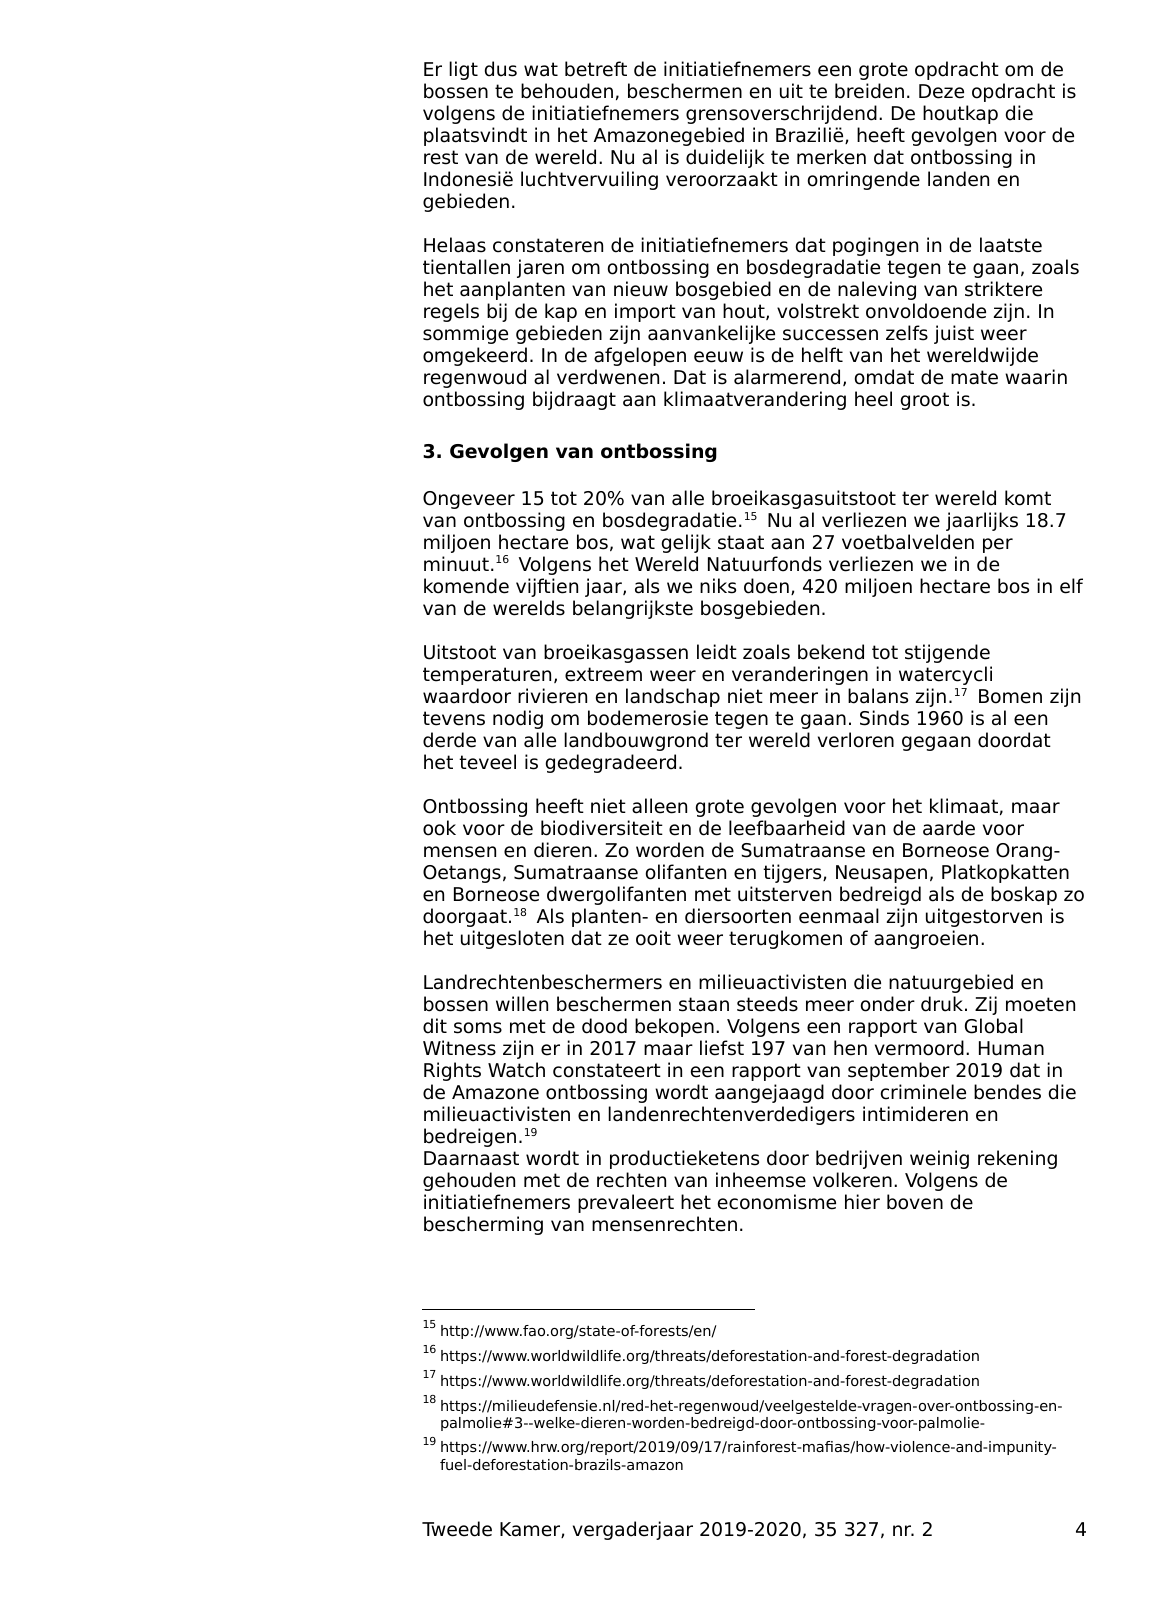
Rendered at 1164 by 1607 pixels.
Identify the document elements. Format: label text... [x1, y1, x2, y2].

text https://milieudefensie.nl/red-het-regenwoud/veelgestelde-vragen-over-ontbossing-en-palmolie#3--welke-dieren-worden-bedreigd-door-ontbossing-voor-palmolie- [422, 1393, 1087, 1432]
text Landrechtenbeschermers en milieuactivisten die natuurgebied en bossen willen beschermen staan steeds meer onder druk. Zij moeten dit soms met de dood bekopen. Volgens een rapport van Global Witness zijn er in 2017 maar liefst 197 van hen vermoord. Human Rights Watch constateert in een rapport van september 2019 dat in de Amazone ontbossing wordt aangejaagd door criminele bendes die milieuactivisten en landenrechtenverdedigers intimideren en bedreigen. [422, 972, 1087, 1148]
text Daarnaast wordt in productieketens door bedrijven weinig rekening gehouden met de rechten van inheemse volkeren. Volgens de initiatiefnemers prevaleert het economisme hier boven de bescherming van mensenrechten. [422, 1148, 1087, 1236]
text Uitstoot van broeikasgassen leidt zoals bekend tot stijgende temperaturen, extreem weer en veranderingen in watercycli waardoor rivieren en landschap niet meer in balans zijn. Bomen zijn tevens nodig om bodemerosie tegen te gaan. Sinds 1960 is al een derde van alle landbouwgrond ter wereld verloren gegaan doordat het teveel is gedegradeerd. [422, 642, 1087, 774]
text https://www.worldwildlife.org/threats/deforestation-and-forest-degradation [422, 1368, 1087, 1391]
text https://www.worldwildlife.org/threats/deforestation-and-forest-degradation [422, 1343, 1087, 1366]
text Ongeveer 15 tot 20% van alle broeikasgasuitstoot ter wereld komt van ontbossing en bosdegradatie. Nu al verliezen we jaarlijks 18.7 miljoen hectare bos, wat gelijk staat aan 27 voetbalvelden per minuut. Volgens het Wereld Natuurfonds verliezen we in de komende vijftien jaar, als we niks doen, 420 miljoen hectare bos in elf van de werelds belangrijkste bosgebieden. [422, 488, 1087, 620]
text Ontbossing heeft niet alleen grote gevolgen voor het klimaat, maar ook voor de biodiversiteit en de leefbaarheid van de aarde voor mensen en dieren. Zo worden de Sumatraanse en Borneose Orang-Oetangs, Sumatraanse olifanten en tijgers, Neusapen, Platkopkatten en Borneose dwergolifanten met uitsterven bedreigd als de boskap zo doorgaat. Als planten- en diersoorten eenmaal zijn uitgestorven is het uitgesloten dat ze ooit weer terugkomen of aangroeien. [422, 796, 1087, 950]
text Er ligt dus wat betreft de initiatiefnemers een grote opdracht om de bossen te behouden, beschermen en uit te breiden. Deze opdracht is volgens de initiatiefnemers grensoverschrijdend. De houtkap die plaatsvindt in het Amazonegebied in Brazilië, heeft gevolgen voor de rest van de wereld. Nu al is duidelijk te merken dat ontbossing in Indonesië luchtvervuiling veroorzaakt in omringende landen en gebieden. [422, 59, 1087, 213]
text https://www.hrw.org/report/2019/09/17/rainforest-mafias/how-violence-and-impunity-fuel-deforestation-brazils-amazon [422, 1435, 1087, 1474]
text Helaas constateren de initiatiefnemers dat pogingen in de laatste tientallen jaren om ontbossing en bosdegradatie tegen te gaan, zoals het aanplanten van nieuw bosgebied en de naleving van striktere regels bij de kap en import van hout, volstrekt onvoldoende zijn. In sommige gebieden zijn aanvankelijke successen zelfs juist weer omgekeerd. In de afgelopen eeuw is de helft van het wereldwijde regenwoud al verdwenen. Dat is alarmerend, omdat de mate waarin ontbossing bijdraagt aan klimaatverandering heel groot is. [422, 235, 1087, 411]
subtitle 3. Gevolgen van ontbossing [422, 441, 1087, 463]
text http://www.fao.org/state-of-forests/en/ [422, 1318, 1087, 1341]
